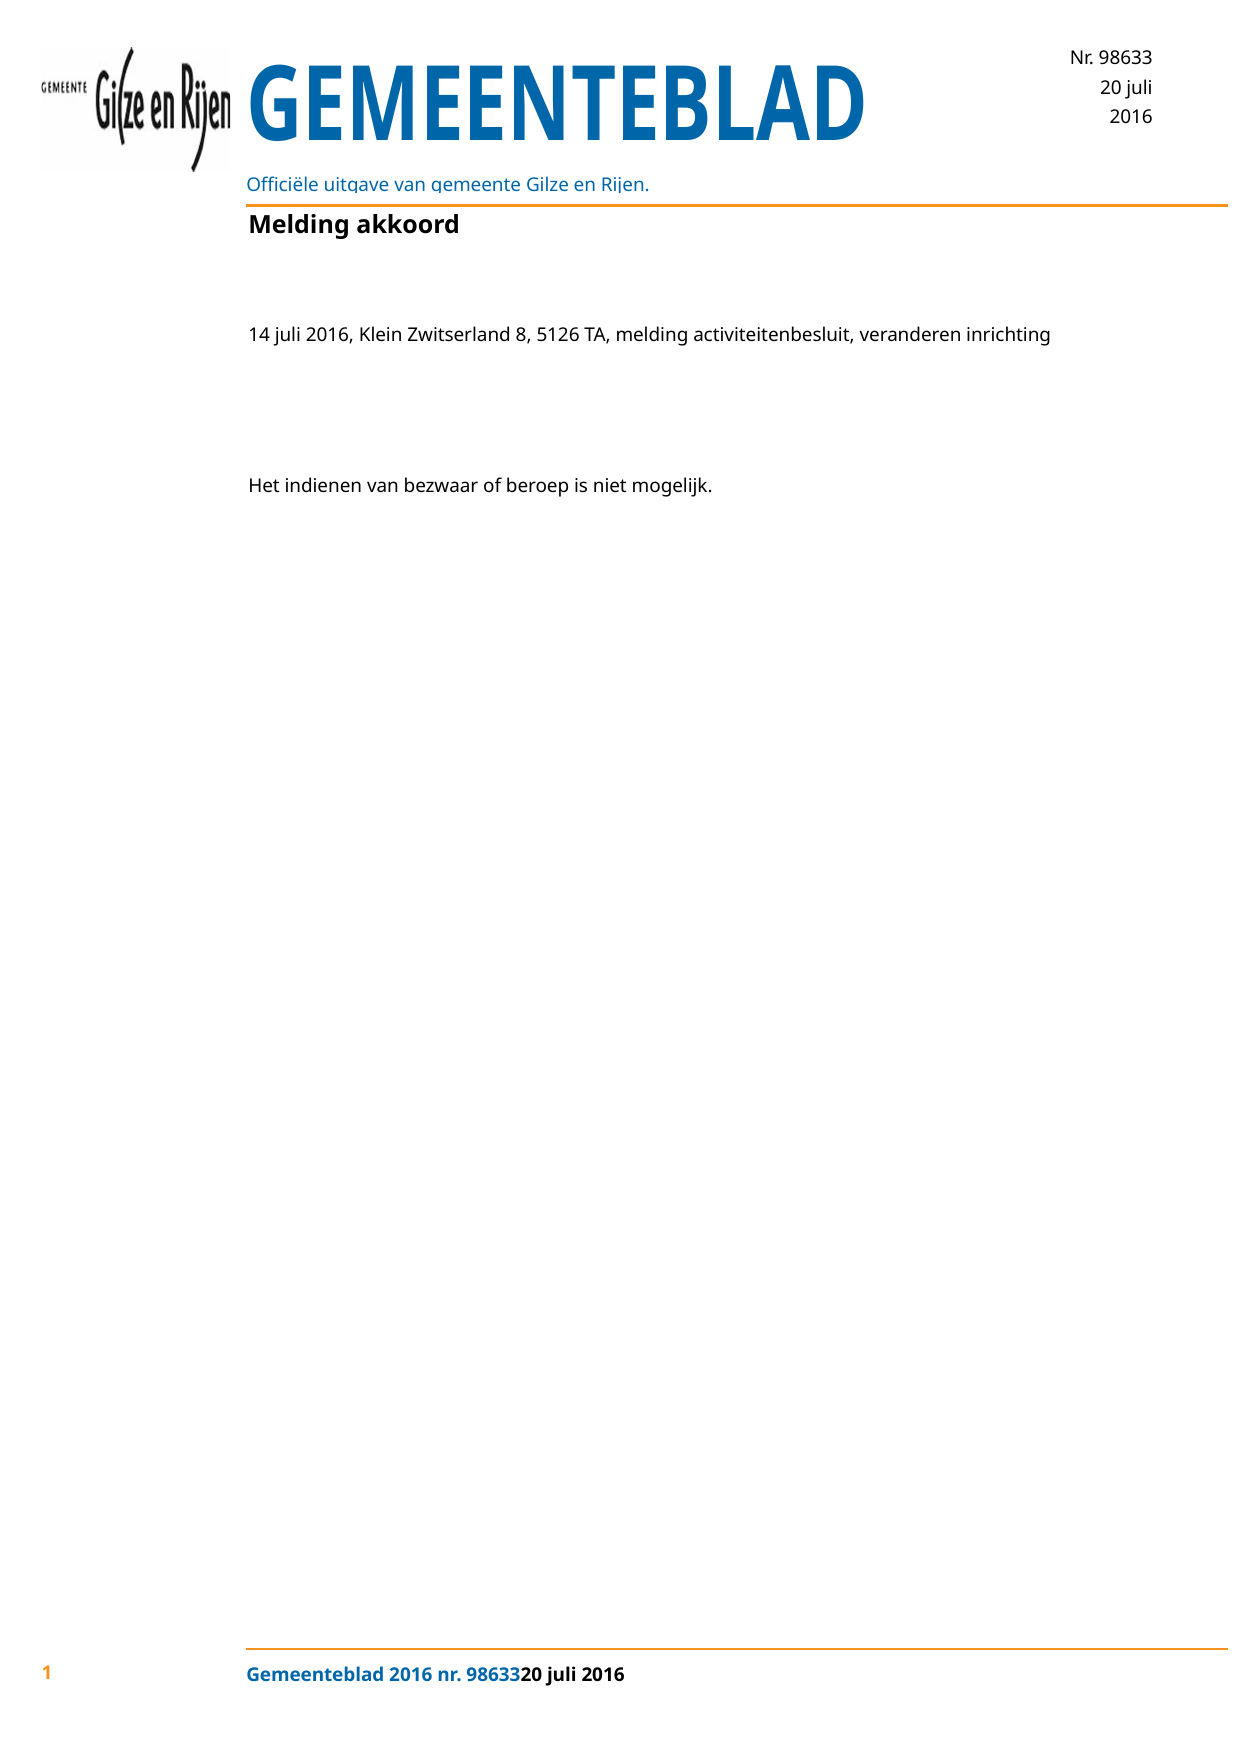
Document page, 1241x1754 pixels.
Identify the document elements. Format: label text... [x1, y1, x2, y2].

text Melding akkoord [248, 207, 1152, 241]
text 14 juli 2016, Klein Zwitserland 8, 5126 TA, melding activiteitenbesluit, veranderen inrichting [248, 321, 1152, 346]
text Het indienen van bezwaar of beroep is niet mogelijk. [248, 472, 1152, 498]
picture [41, 47, 231, 172]
